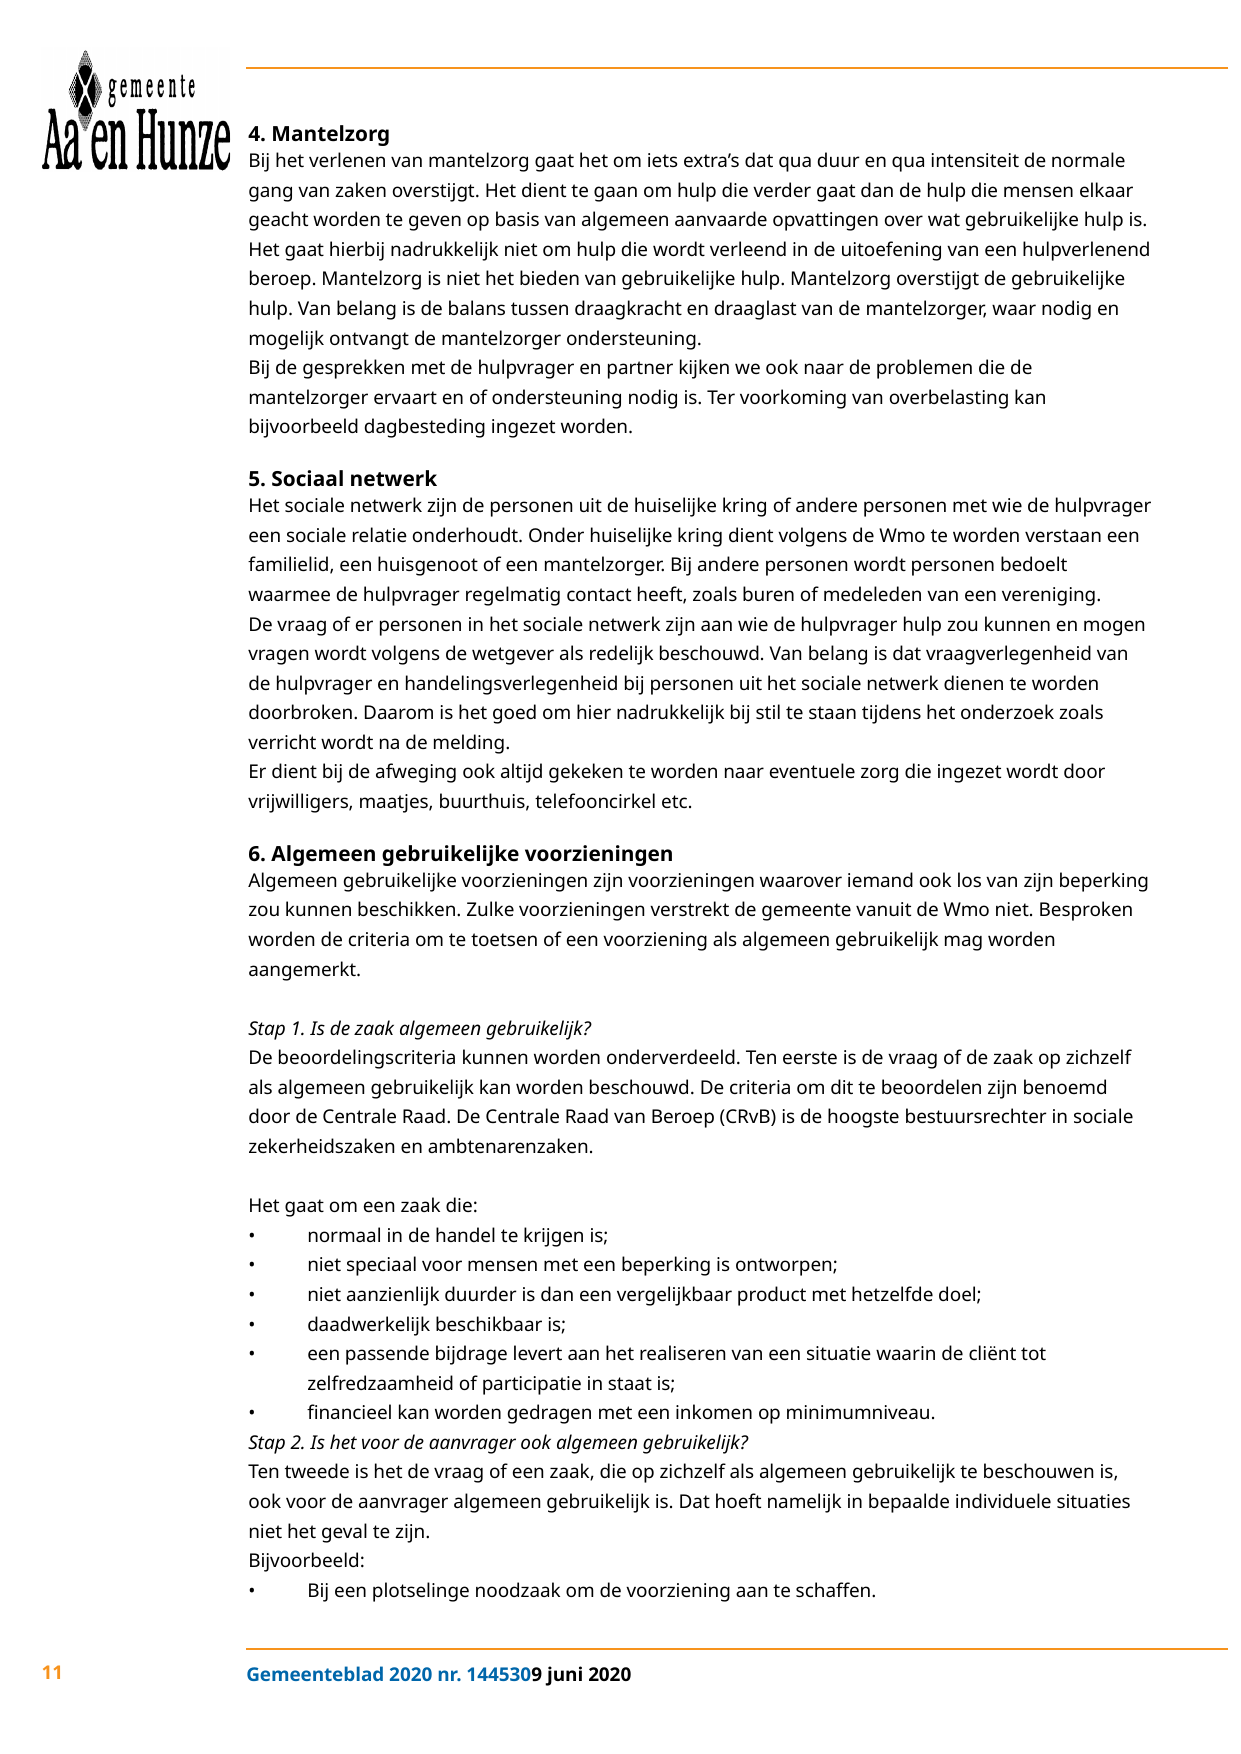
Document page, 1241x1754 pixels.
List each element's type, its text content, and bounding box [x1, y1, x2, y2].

text 6. Algemeen gebruikelijke voorzieningen [248, 839, 1152, 867]
text Bijvoorbeeld: [248, 1547, 1152, 1573]
text De vraag of er personen in het sociale netwerk zijn aan wie de hulpvrager hulp zou kunnen en mogen vragen wordt volgens de wetgever als redelijk beschouwd. Van belang is dat vraagverlegenheid van de hulpvrager en handelingsverlegenheid bij personen uit het sociale netwerk dienen te worden doorbroken. Daarom is het goed om hier nadrukkelijk bij stil te staan tijdens het onderzoek zoals verricht wordt na de melding. [248, 611, 1152, 755]
text Algemeen gebruikelijke voorzieningen zijn voorzieningen waarover iemand ook los van zijn beperking zou kunnen beschikken. Zulke voorzieningen verstrekt de gemeente vanuit de Wmo niet. Besproken worden de criteria om te toetsen of een voorziening als algemeen gebruikelijk mag worden aangemerkt. [248, 867, 1152, 982]
text 5. Sociaal netwerk [248, 464, 1152, 492]
list niet speciaal voor mensen met een beperking is ontworpen; [248, 1252, 1152, 1277]
text Bij het verlenen van mantelzorg gaat het om iets extra’s dat qua duur en qua intensiteit de normale gang van zaken overstijgt. Het dient te gaan om hulp die verder gaat dan de hulp die mensen elkaar geacht worden te geven op basis van algemeen aanvaarde opvattingen over wat gebruikelijke hulp is. Het gaat hierbij nadrukkelijk niet om hulp die wordt verleend in de uitoefening van een hulpverlenend beroep. Mantelzorg is niet het bieden van gebruikelijke hulp. Mantelzorg overstijgt de gebruikelijke hulp. Van belang is de balans tussen draagkracht en draaglast van de mantelzorger, waar nodig en mogelijk ontvangt de mantelzorger ondersteuning. [248, 147, 1152, 351]
list daadwerkelijk beschikbaar is; [248, 1311, 1152, 1337]
text Het gaat om een zaak die: [248, 1192, 1152, 1218]
list normaal in de handel te krijgen is; [248, 1222, 1152, 1248]
list niet aanzienlijk duurder is dan een vergelijkbaar product met hetzelfde doel; [248, 1281, 1152, 1307]
text Het sociale netwerk zijn de personen uit de huiselijke kring of andere personen met wie de hulpvrager een sociale relatie onderhoudt. Onder huiselijke kring dient volgens de Wmo te worden verstaan een familielid, een huisgenoot of een mantelzorger. Bij andere personen wordt personen bedoelt waarmee de hulpvrager regelmatig contact heeft, zoals buren of medeleden van een vereniging. [248, 492, 1152, 607]
text 4. Mantelzorg [248, 119, 1152, 147]
text Bij de gesprekken met de hulpvrager en partner kijken we ook naar de problemen die de mantelzorger ervaart en of ondersteuning nodig is. Ter voorkoming van overbelasting kan bijvoorbeeld dagbesteding ingezet worden. [248, 354, 1152, 439]
text Stap 2. Is het voor de aanvrager ook algemeen gebruikelijk? [248, 1429, 1152, 1455]
list een passende bijdrage levert aan het realiseren van een situatie waarin de cliënt tot zelfredzaamheid of participatie in staat is; [248, 1340, 1152, 1396]
text Ten tweede is het de vraag of een zaak, die op zichzelf als algemeen gebruikelijk te beschouwen is, ook voor de aanvrager algemeen gebruikelijk is. Dat hoeft namelijk in bepaalde individuele situaties niet het geval te zijn. [248, 1459, 1152, 1544]
text Er dient bij de afweging ook altijd gekeken te worden naar eventuele zorg die ingezet wordt door vrijwilligers, maatjes, buurthuis, telefooncirkel etc. [248, 759, 1152, 814]
list Bij een plotselinge noodzaak om de voorziening aan te schaffen. [248, 1577, 1152, 1603]
text Stap 1. Is de zaak algemeen gebruikelijk? [248, 1015, 1152, 1041]
picture [41, 47, 231, 172]
list financieel kan worden gedragen met een inkomen op minimumniveau. [248, 1399, 1152, 1425]
text De beoordelingscriteria kunnen worden onderverdeeld. Ten eerste is de vraag of de zaak op zichzelf als algemeen gebruikelijk kan worden beschouwd. De criteria om dit te beoordelen zijn benoemd door de Centrale Raad. De Centrale Raad van Beroep (CRvB) is de hoogste bestuursrechter in sociale zekerheidszaken en ambtenarenzaken. [248, 1044, 1152, 1159]
